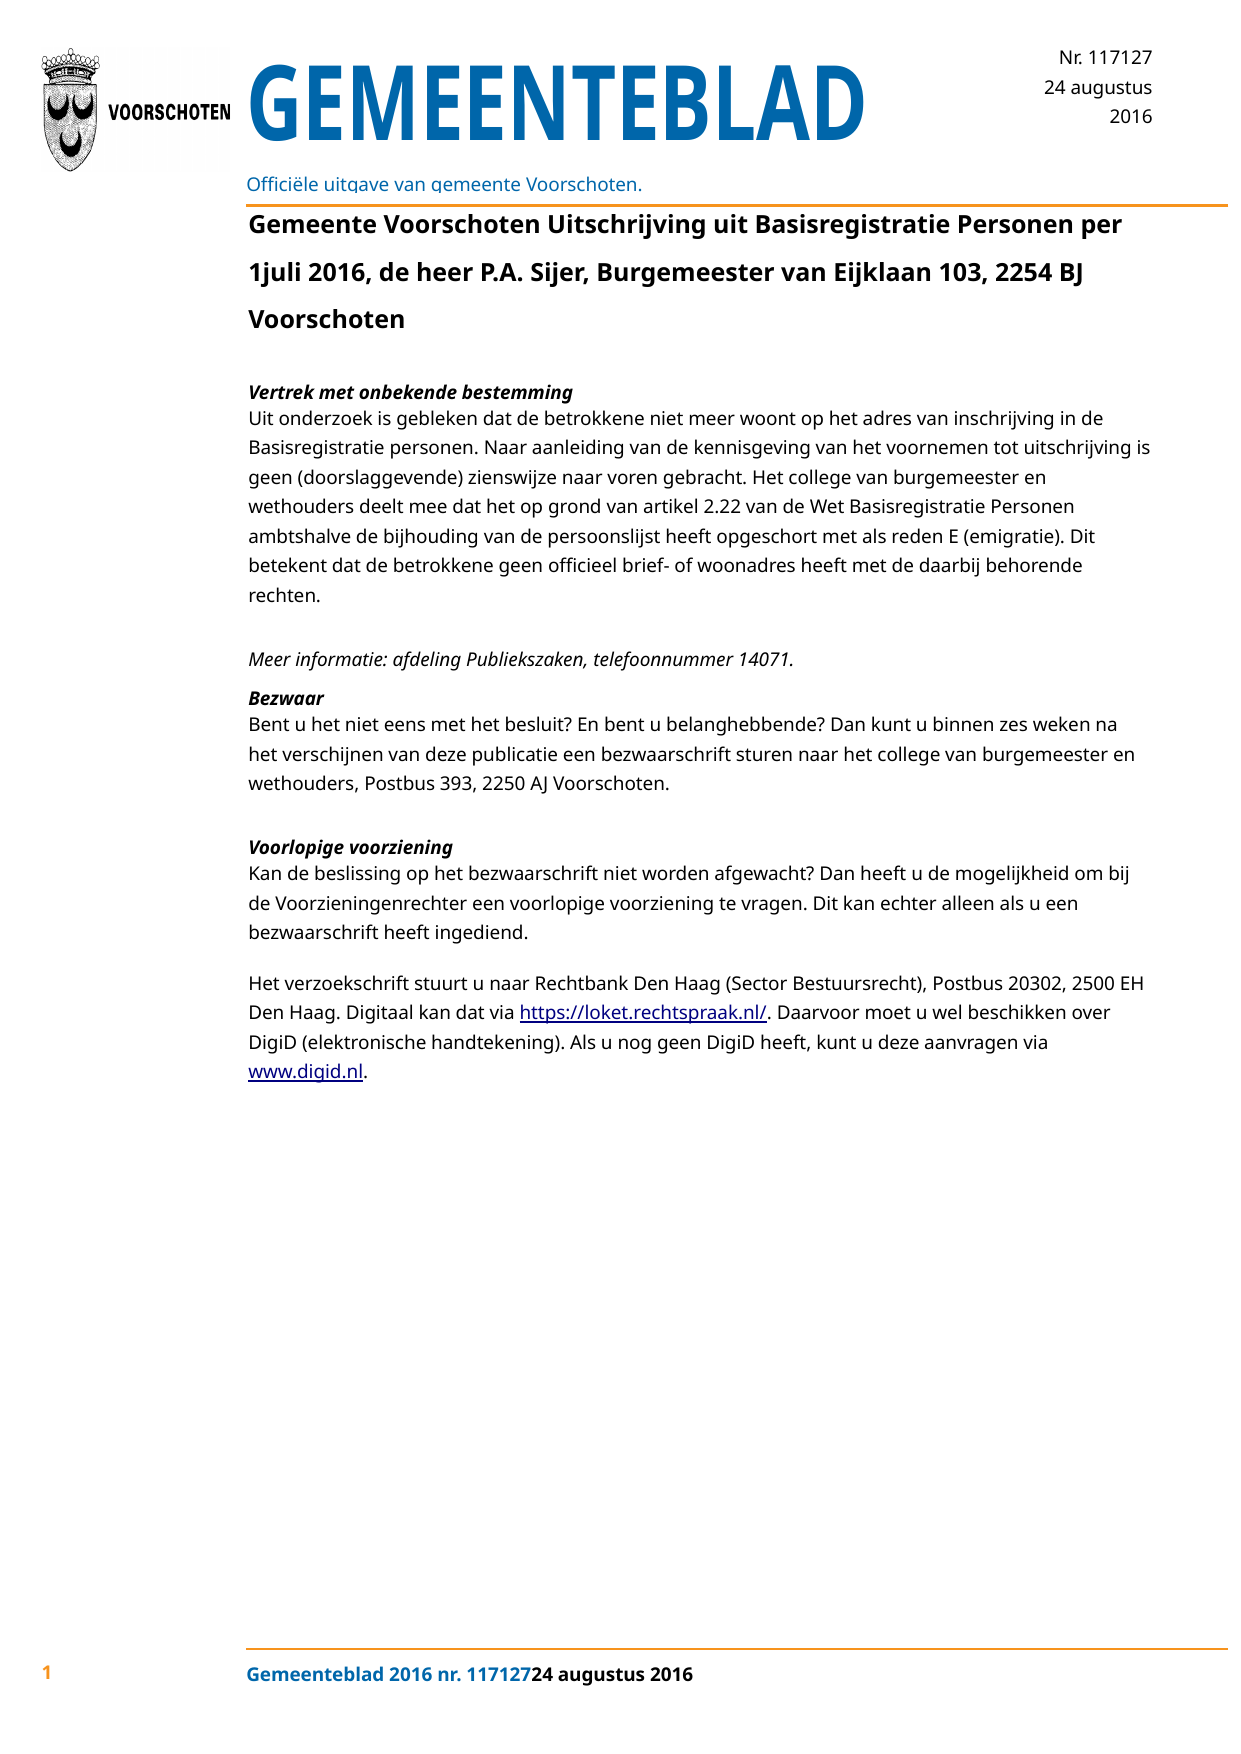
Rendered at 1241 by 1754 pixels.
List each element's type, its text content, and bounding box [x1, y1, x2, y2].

text Bezwaar [248, 686, 1152, 711]
text Bent u het niet eens met het besluit? En bent u belanghebbende? Dan kunt u binnen zes weken na het verschijnen van deze publicatie een bezwaarschrift sturen naar het college van burgemeester en wethouders, Postbus 393, 2250 AJ Voorschoten. [248, 711, 1152, 796]
text Gemeente Voorschoten Uitschrijving uit Basisregistratie Personen per 1juli 2016, de heer P.A. Sijer, Burgemeester van Eijklaan 103, 2254 BJ Voorschoten [248, 207, 1152, 336]
text Uit onderzoek is gebleken dat de betrokkene niet meer woont op het adres van inschrijving in de Basisregistratie personen. Naar aanleiding van de kennisgeving van het voornemen tot uitschrijving is geen (doorslaggevende) zienswijze naar voren gebracht. Het college van burgemeester en wethouders deelt mee dat het op grond van artikel 2.22 van de Wet Basisregistratie Personen ambtshalve de bijhouding van de persoonslijst heeft opgeschort met als reden E (emigratie). Dit betekent dat de betrokkene geen officieel brief- of woonadres heeft met de daarbij behorende rechten. [248, 405, 1152, 608]
text Kan de beslissing op het bezwaarschrift niet worden afgewacht? Dan heeft u de mogelijkheid om bij de Voorzieningenrechter een voorlopige voorziening te vragen. Dit kan echter alleen als u een bezwaarschrift heeft ingediend. [248, 860, 1152, 945]
text Het verzoekschrift stuurt u naar Rechtbank Den Haag (Sector Bestuursrecht), Postbus 20302, 2500 EH Den Haag. Digitaal kan dat via https://loket.rechtspraak.nl/. Daarvoor moet u wel beschikken over DigiD (elektronische handtekening). Als u nog geen DigiD heeft, kunt u deze aanvragen via www.digid.nl. [248, 970, 1152, 1084]
picture [41, 47, 231, 172]
text Meer informatie: afdeling Publiekszaken, telefoonnummer 14071. [248, 646, 1152, 672]
text Vertrek met onbekende bestemming [248, 379, 1152, 405]
text Voorlopige voorziening [248, 834, 1152, 860]
